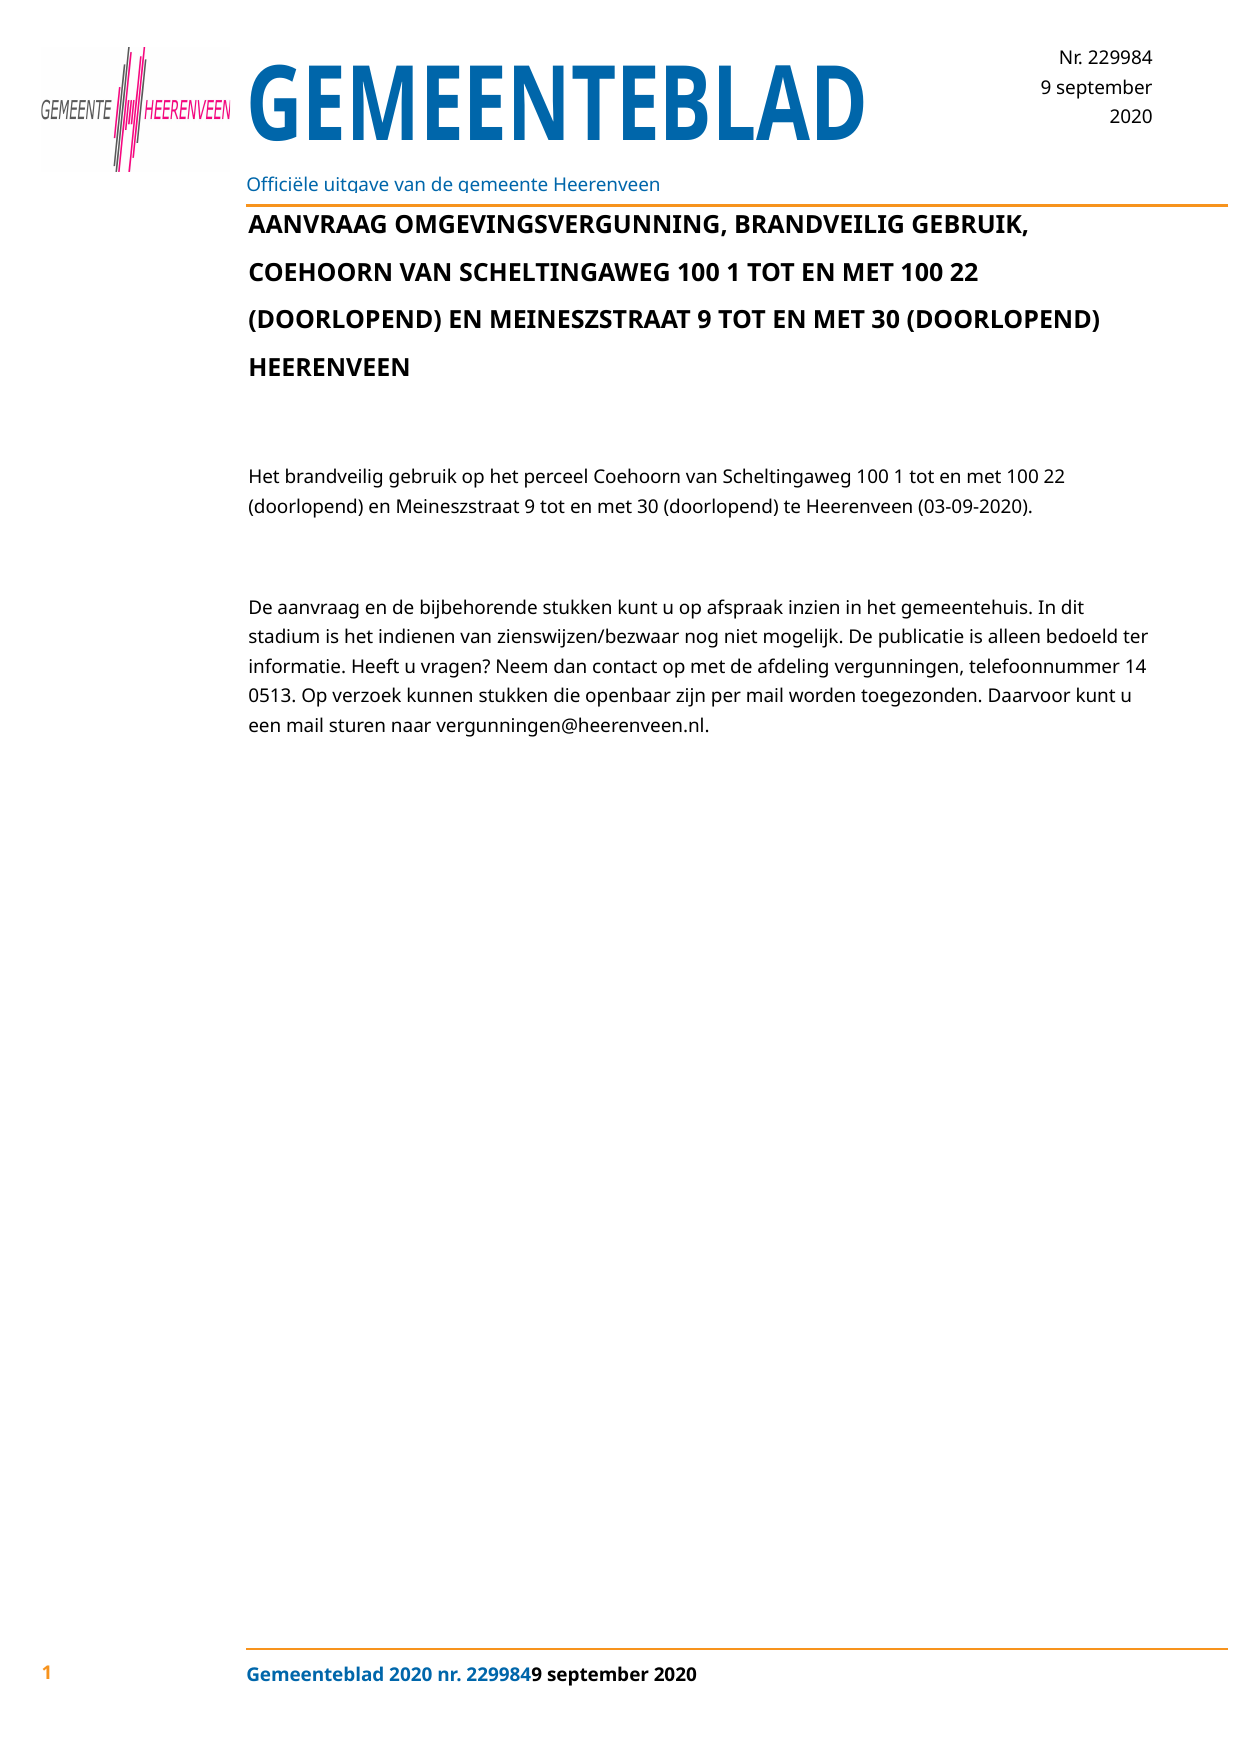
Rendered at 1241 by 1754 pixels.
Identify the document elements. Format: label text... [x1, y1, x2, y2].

picture [41, 47, 231, 172]
text Het brandveilig gebruik op het perceel Coehoorn van Scheltingaweg 100 1 tot en met 100 22 (doorlopend) en Meineszstraat 9 tot en met 30 (doorlopend) te Heerenveen (03-09-2020). [248, 463, 1152, 519]
text De aanvraag en de bijbehorende stukken kunt u op afspraak inzien in het gemeentehuis. In dit stadium is het indienen van zienswijzen/bezwaar nog niet mogelijk. De publicatie is alleen bedoeld ter informatie. Heeft u vragen? Neem dan contact op met de afdeling vergunningen, telefoonnummer 14 0513. Op verzoek kunnen stukken die openbaar zijn per mail worden toegezonden. Daarvoor kunt u een mail sturen naar vergunningen@heerenveen.nl. [248, 594, 1152, 738]
text AANVRAAG OMGEVINGSVERGUNNING, BRANDVEILIG GEBRUIK, COEHOORN VAN SCHELTINGAWEG 100 1 TOT EN MET 100 22 (DOORLOPEND) EN MEINESZSTRAAT 9 TOT EN MET 30 (DOORLOPEND) HEERENVEEN [248, 207, 1152, 384]
